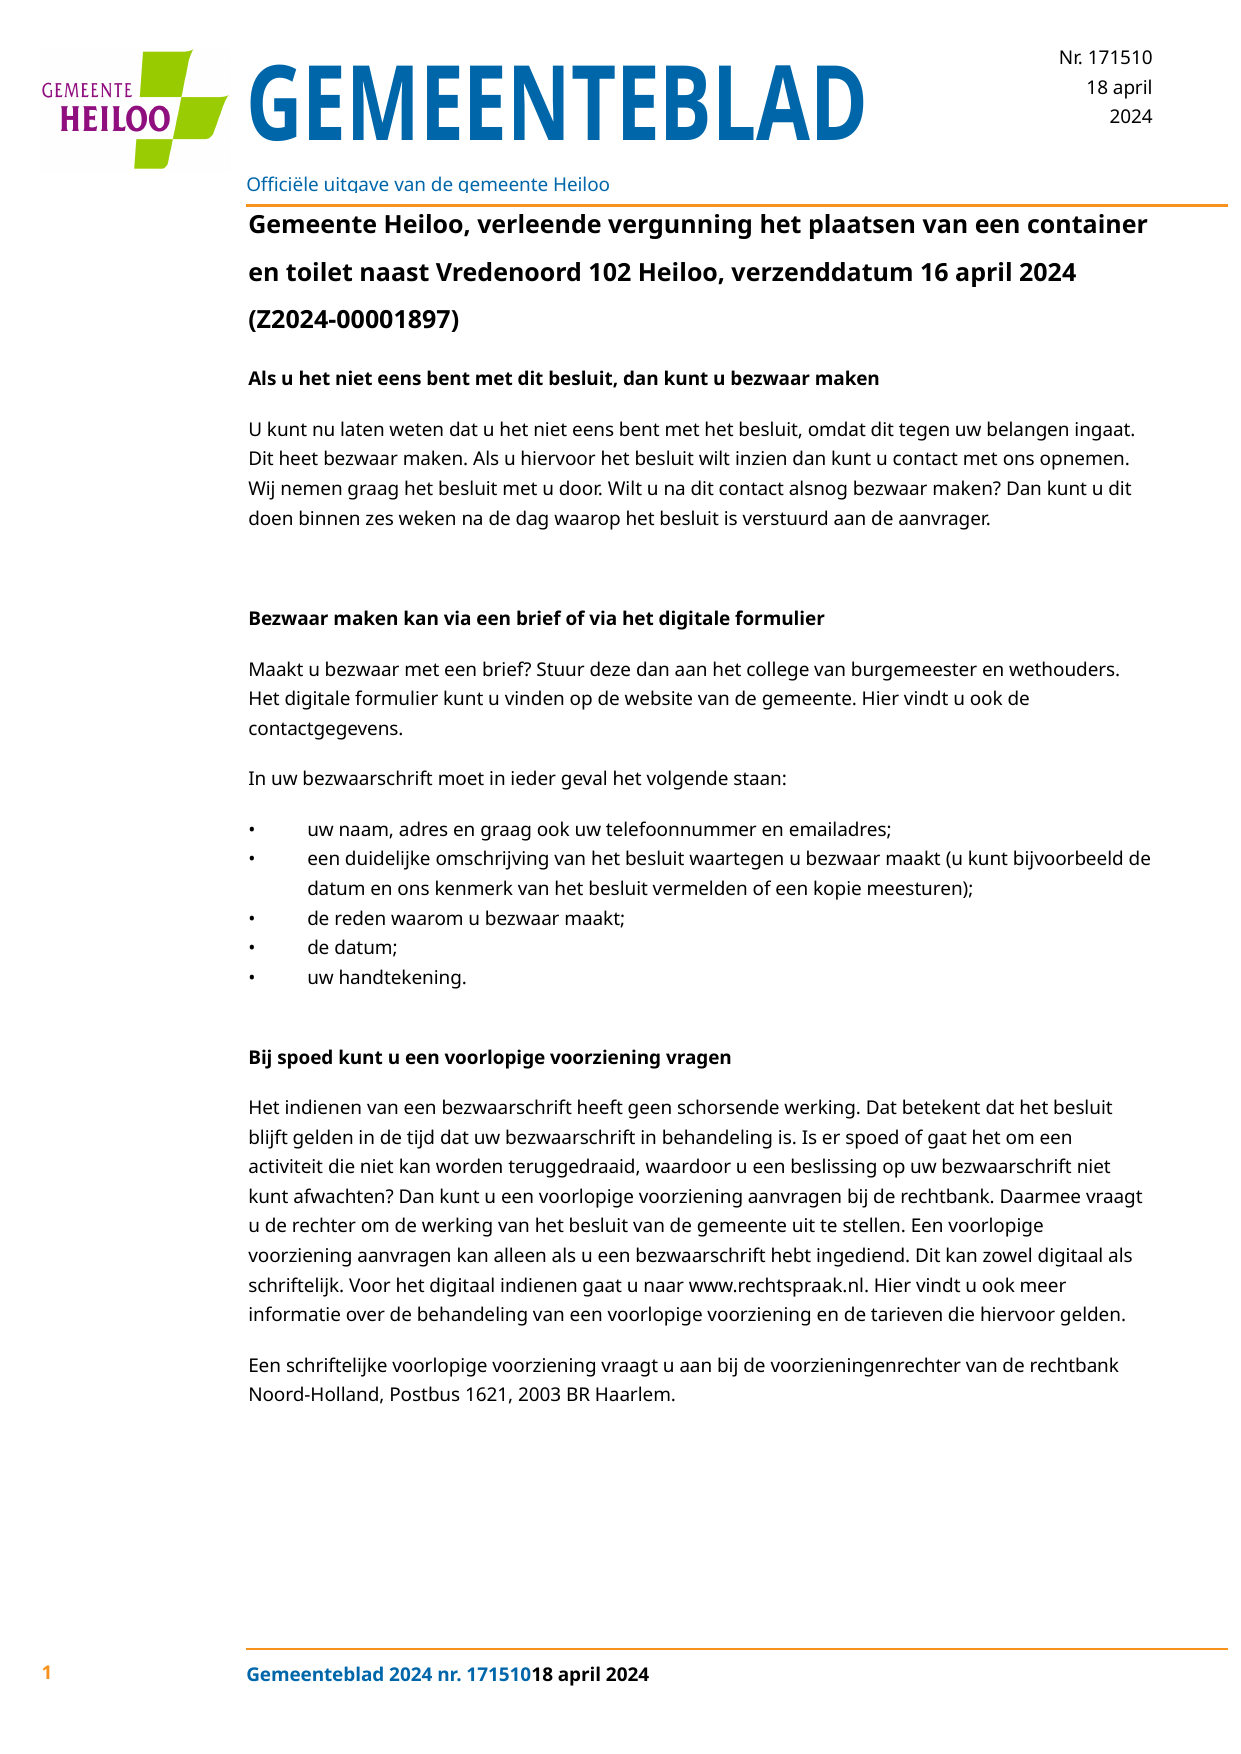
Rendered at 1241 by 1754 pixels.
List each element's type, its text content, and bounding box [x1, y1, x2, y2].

list uw naam, adres en graag ook uw telefoonnummer en emailadres; [248, 816, 1152, 842]
text Maakt u bezwaar met een brief? Stuur deze dan aan het college van burgemeester en wethouders. Het digitale formulier kunt u vinden op de website van de gemeente. Hier vindt u ook de contactgegevens. [248, 656, 1152, 741]
text Bezwaar maken kan via een brief of via het digitale formulier [248, 606, 1152, 631]
text Als u het niet eens bent met dit besluit, dan kunt u bezwaar maken [248, 366, 1152, 391]
text In uw bezwaarschrift moet in ieder geval het volgende staan: [248, 766, 1152, 791]
list uw handtekening. [248, 964, 1152, 989]
list een duidelijke omschrijving van het besluit waartegen u bezwaar maakt (u kunt bijvoorbeeld de datum en ons kenmerk van het besluit vermelden of een kopie meesturen); [248, 846, 1152, 901]
picture [41, 47, 231, 172]
text Een schriftelijke voorlopige voorziening vraagt u aan bij de voorzieningenrechter van de rechtbank Noord-Holland, Postbus 1621, 2003 BR Haarlem. [248, 1352, 1152, 1407]
list de datum; [248, 934, 1152, 960]
text Gemeente Heiloo, verleende vergunning het plaatsen van een container en toilet naast Vredenoord 102 Heiloo, verzenddatum 16 april 2024 (Z2024-00001897) [248, 207, 1152, 336]
list de reden waarom u bezwaar maakt; [248, 905, 1152, 930]
text Het indienen van een bezwaarschrift heeft geen schorsende werking. Dat betekent dat het besluit blijft gelden in de tijd dat uw bezwaarschrift in behandeling is. Is er spoed of gaat het om een activiteit die niet kan worden teruggedraaid, waardoor u een beslissing op uw bezwaarschrift niet kunt afwachten? Dan kunt u een voorlopige voorziening aanvragen bij de rechtbank. Daarmee vraagt u de rechter om de werking van het besluit van de gemeente uit te stellen. Een voorlopige voorziening aanvragen kan alleen als u een bezwaarschrift hebt ingediend. Dit kan zowel digitaal als schriftelijk. Voor het digitaal indienen gaat u naar www.rechtspraak.nl. Hier vindt u ook meer informatie over de behandeling van een voorlopige voorziening en de tarieven die hiervoor gelden. [248, 1094, 1152, 1327]
text Bij spoed kunt u een voorlopige voorziening vragen [248, 1044, 1152, 1069]
text U kunt nu laten weten dat u het niet eens bent met het besluit, omdat dit tegen uw belangen ingaat. Dit heet bezwaar maken. Als u hiervoor het besluit wilt inzien dan kunt u contact met ons opnemen. Wij nemen graag het besluit met u door. Wilt u na dit contact alsnog bezwaar maken? Dan kunt u dit doen binnen zes weken na de dag waarop het besluit is verstuurd aan de aanvrager. [248, 416, 1152, 530]
